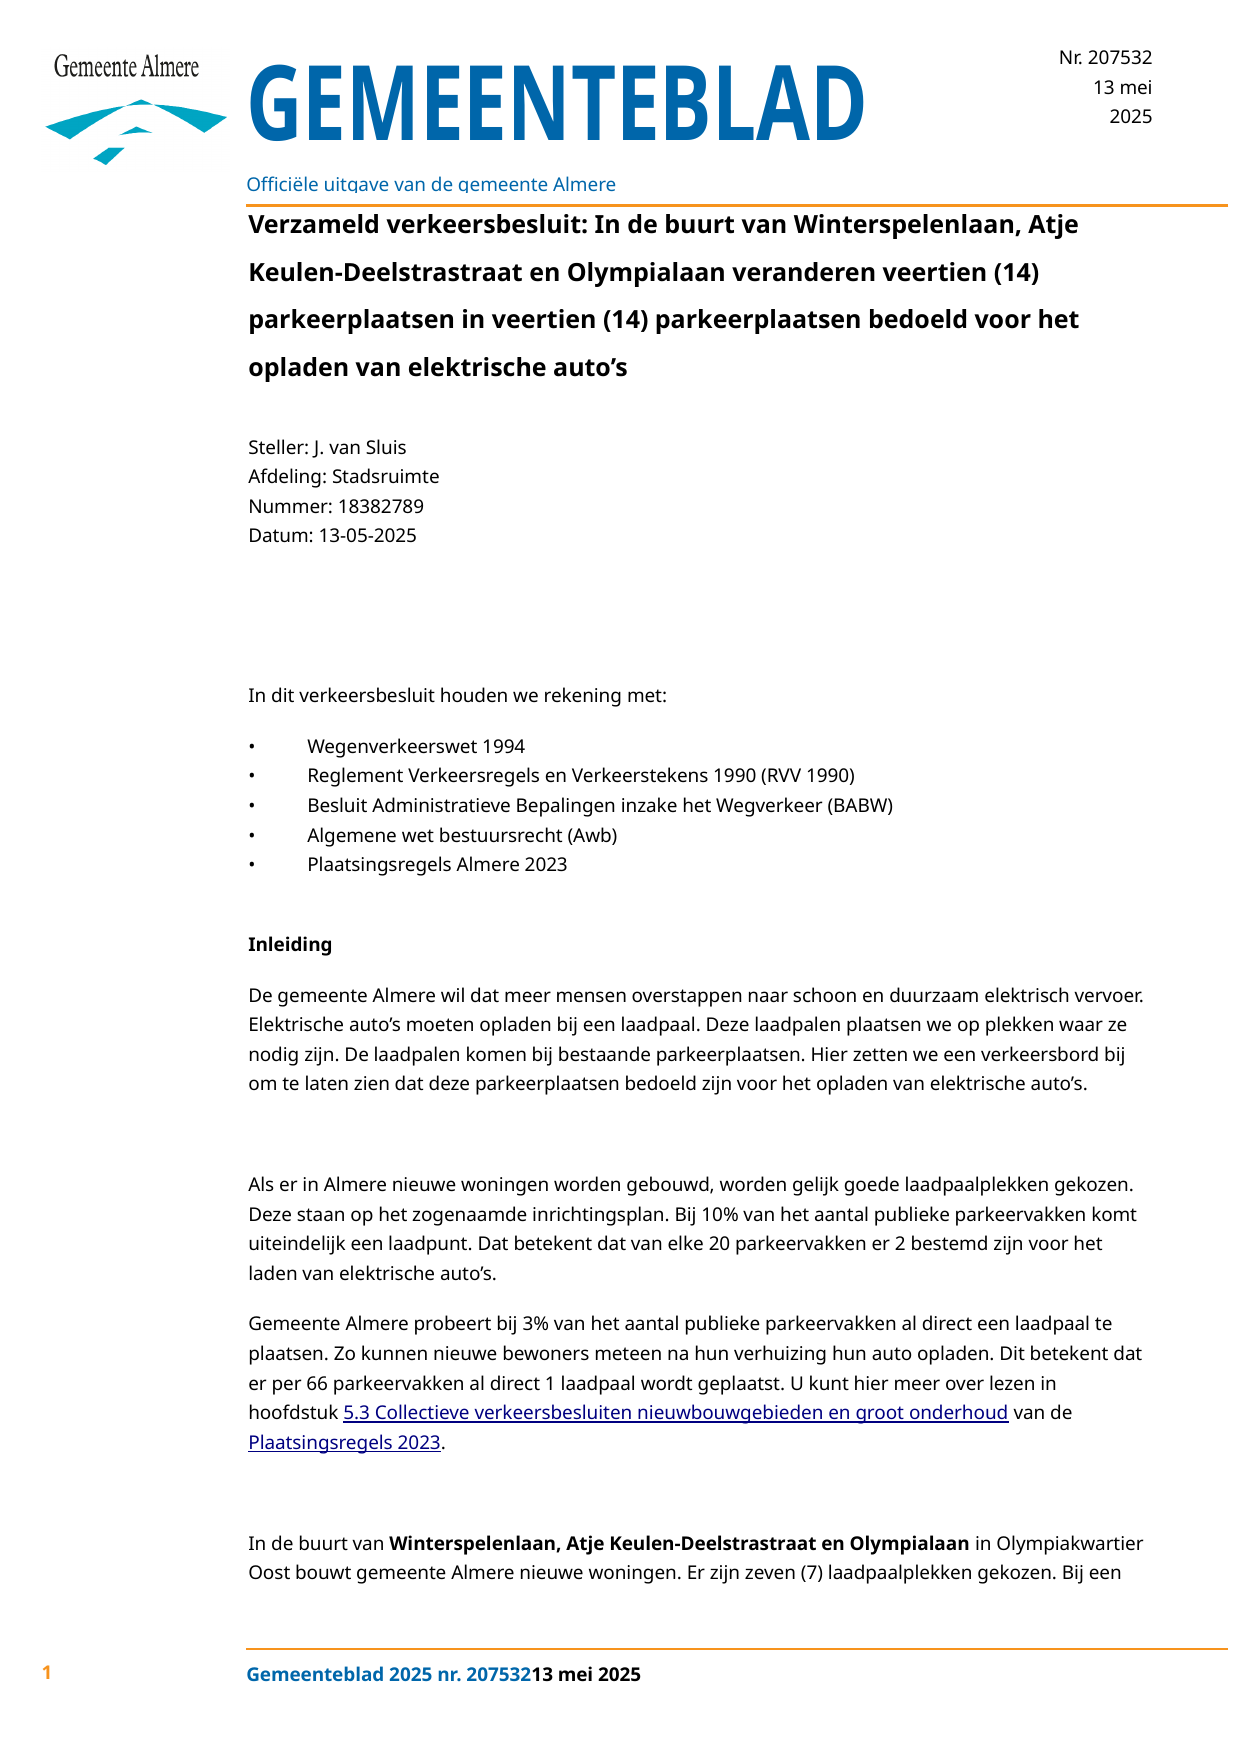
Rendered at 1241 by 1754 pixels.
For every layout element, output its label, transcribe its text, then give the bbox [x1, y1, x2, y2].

text Nummer: 18382789 [248, 493, 1152, 519]
list Wegenverkeerswet 1994 [248, 733, 1152, 759]
text Verzameld verkeersbesluit: In de buurt van Winterspelenlaan, Atje Keulen-Deelstrastraat en Olympialaan veranderen veertien (14) parkeerplaatsen in veertien (14) parkeerplaatsen bedoeld voor het opladen van elektrische auto’s [248, 207, 1152, 384]
list Plaatsingsregels Almere 2023 [248, 851, 1152, 877]
text In dit verkeersbesluit houden we rekening met: [248, 683, 1152, 708]
list Algemene wet bestuursrecht (Awb) [248, 822, 1152, 847]
picture [41, 47, 231, 172]
list Reglement Verkeersregels en Verkeerstekens 1990 (RVV 1990) [248, 763, 1152, 788]
text Datum: 13-05-2025 [248, 523, 1152, 548]
text In de buurt van Winterspelenlaan, Atje Keulen-Deelstrastraat en Olympialaan in Olympiakwartier Oost bouwt gemeente Almere nieuwe woningen. Er zijn zeven (7) laadpaalplekken gekozen. Bij een [248, 1530, 1152, 1585]
text Als er in Almere nieuwe woningen worden gebouwd, worden gelijk goede laadpaalplekken gekozen. Deze staan op het zogenaamde inrichtingsplan. Bij 10% van het aantal publieke parkeervakken komt uiteindelijk een laadpunt. Dat betekent dat van elke 20 parkeervakken er 2 bestemd zijn voor het laden van elektrische auto’s. [248, 1171, 1152, 1286]
list Besluit Administratieve Bepalingen inzake het Wegverkeer (BABW) [248, 792, 1152, 818]
text Inleiding [248, 931, 1152, 957]
text Afdeling: Stadsruimte [248, 463, 1152, 489]
text Steller: J. van Sluis [248, 434, 1152, 459]
text De gemeente Almere wil dat meer mensen overstappen naar schoon en duurzaam elektrisch vervoer. Elektrische auto’s moeten opladen bij een laadpaal. Deze laadpalen plaatsen we op plekken waar ze nodig zijn. De laadpalen komen bij bestaande parkeerplaatsen. Hier zetten we een verkeersbord bij om te laten zien dat deze parkeerplaatsen bedoeld zijn voor het opladen van elektrische auto’s. [248, 982, 1152, 1096]
text Gemeente Almere probeert bij 3% van het aantal publieke parkeervakken al direct een laadpaal te plaatsen. Zo kunnen nieuwe bewoners meteen na hun verhuizing hun auto opladen. Dit betekent dat er per 66 parkeervakken al direct 1 laadpaal wordt geplaatst. U kunt hier meer over lezen in hoofdstuk 5.3 Collectieve verkeersbesluiten nieuwbouwgebieden en groot onderhoud van de Plaatsingsregels 2023. [248, 1311, 1152, 1454]
